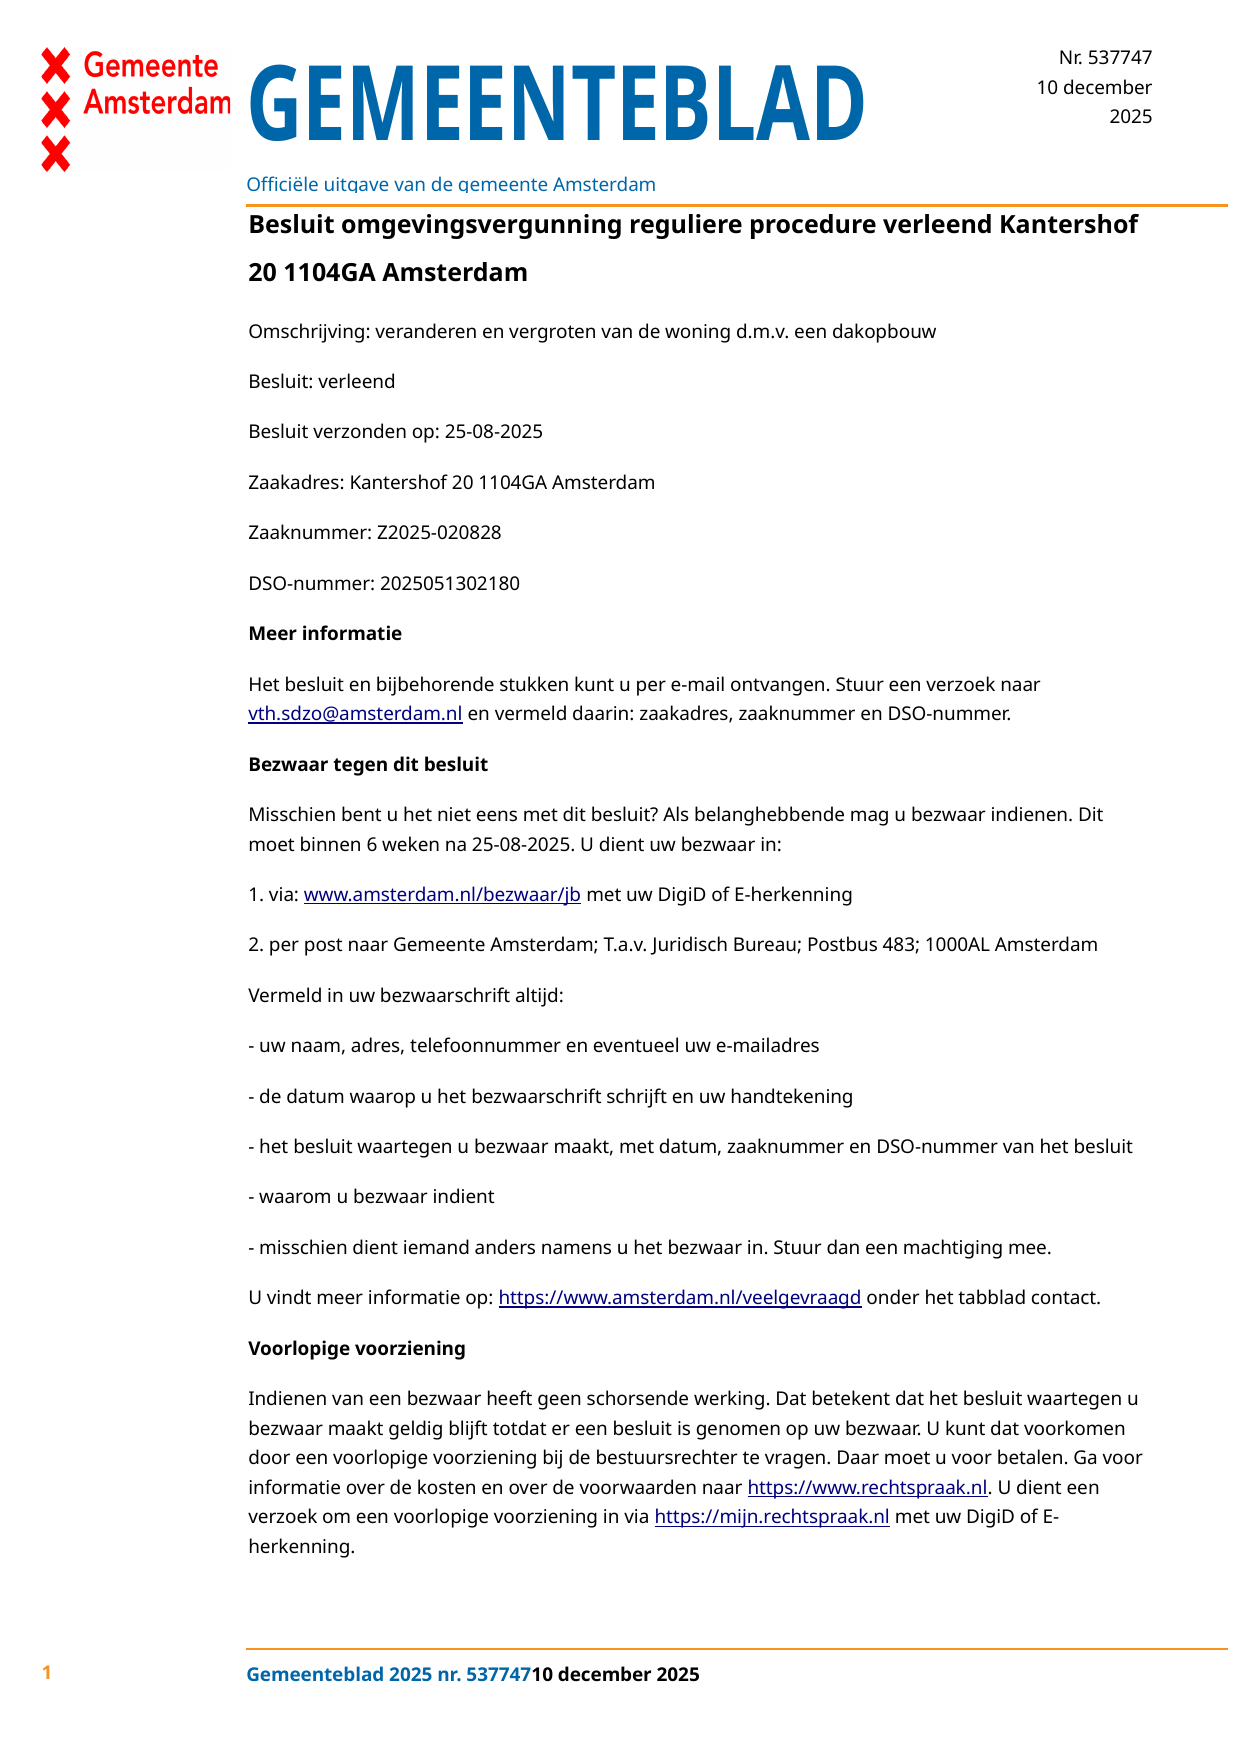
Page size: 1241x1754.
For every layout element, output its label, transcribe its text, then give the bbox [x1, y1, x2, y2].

text - misschien dient iemand anders namens u het bezwaar in. Stuur dan een machtiging mee. [248, 1234, 1152, 1260]
text Besluit omgevingsvergunning reguliere procedure verleend Kantershof 20 1104GA Amsterdam [248, 207, 1152, 288]
text - de datum waarop u het bezwaarschrift schrijft en uw handtekening [248, 1083, 1152, 1109]
text DSO-nummer: 2025051302180 [248, 570, 1152, 596]
text 1. via: www.amsterdam.nl/bezwaar/jb met uw DigiD of E-herkenning [248, 881, 1152, 907]
text Zaaknummer: Z2025-020828 [248, 519, 1152, 545]
text - waarom u bezwaar indient [248, 1184, 1152, 1209]
picture [41, 47, 231, 172]
text Zaakadres: Kantershof 20 1104GA Amsterdam [248, 469, 1152, 495]
text Het besluit en bijbehorende stukken kunt u per e-mail ontvangen. Stuur een verzoek naar vth.sdzo@amsterdam.nl en vermeld daarin: zaakadres, zaaknummer en DSO-nummer. [248, 671, 1152, 726]
text Vermeld in uw bezwaarschrift altijd: [248, 982, 1152, 1008]
text Meer informatie [248, 620, 1152, 646]
text Misschien bent u het niet eens met dit besluit? Als belanghebbende mag u bezwaar indienen. Dit moet binnen 6 weken na 25-08-2025. U dient uw bezwaar in: [248, 801, 1152, 857]
text Besluit verzonden op: 25-08-2025 [248, 419, 1152, 444]
text Besluit: verleend [248, 368, 1152, 394]
text Bezwaar tegen dit besluit [248, 751, 1152, 777]
text - het besluit waartegen u bezwaar maakt, met datum, zaaknummer en DSO-nummer van het besluit [248, 1133, 1152, 1159]
text Voorlopige voorziening [248, 1335, 1152, 1361]
text Indienen van een bezwaar heeft geen schorsende werking. Dat betekent dat het besluit waartegen u bezwaar maakt geldig blijft totdat er een besluit is genomen op uw bezwaar. U kunt dat voorkomen door een voorlopige voorziening bij de bestuursrechter te vragen. Daar moet u voor betalen. Ga voor informatie over de kosten en over de voorwaarden naar https://www.rechtspraak.nl. U dient een verzoek om een voorlopige voorziening in via https://mijn.rechtspraak.nl met uw DigiD of E-herkenning. [248, 1385, 1152, 1559]
text U vindt meer informatie op: https://www.amsterdam.nl/veelgevraagd onder het tabblad contact. [248, 1284, 1152, 1310]
text 2. per post naar Gemeente Amsterdam; T.a.v. Juridisch Bureau; Postbus 483; 1000AL Amsterdam [248, 932, 1152, 957]
text Omschrijving: veranderen en vergroten van de woning d.m.v. een dakopbouw [248, 318, 1152, 344]
text - uw naam, adres, telefoonnummer en eventueel uw e-mailadres [248, 1032, 1152, 1058]
